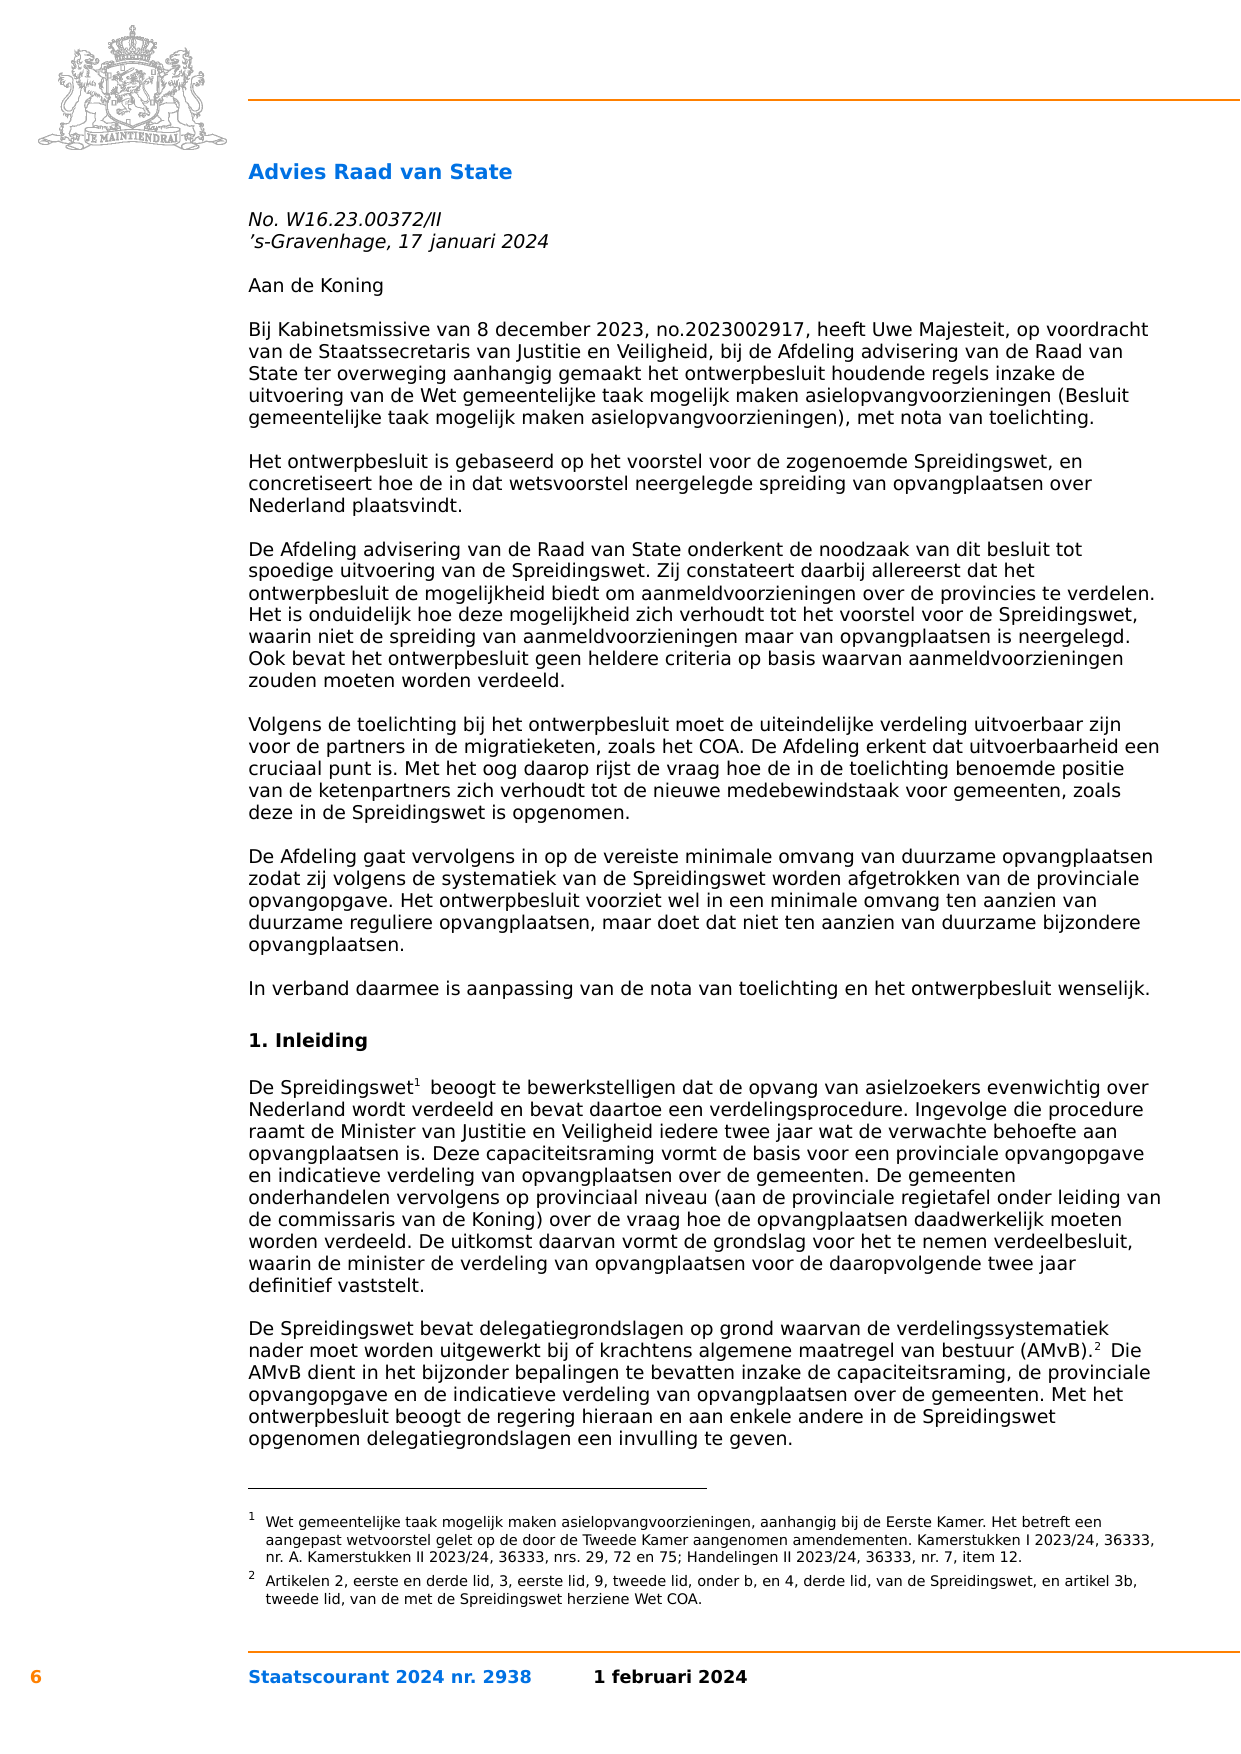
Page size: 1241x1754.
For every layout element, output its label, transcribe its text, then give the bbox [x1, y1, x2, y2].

text De Afdeling gaat vervolgens in op de vereiste minimale omvang van duurzame opvangplaatsen zodat zij volgens de systematiek van de Spreidingswet worden afgetrokken van de provinciale opvangopgave. Het ontwerpbesluit voorziet wel in een minimale omvang ten aanzien van duurzame reguliere opvangplaatsen, maar doet dat niet ten aanzien van duurzame bijzondere opvangplaatsen. [248, 846, 1163, 956]
subtitle Advies Raad van State [248, 160, 1163, 184]
text De Afdeling advisering van de Raad van State onderkent de noodzaak van dit besluit tot spoedige uitvoering van de Spreidingswet. Zij constateert daarbij allereerst dat het ontwerpbesluit de mogelijkheid biedt om aanmeldvoorzieningen over de provincies te verdelen. Het is onduidelijk hoe deze mogelijkheid zich verhoudt tot het voorstel voor de Spreidingswet, waarin niet de spreiding van aanmeldvoorzieningen maar van opvangplaatsen is neergelegd. Ook bevat het ontwerpbesluit geen heldere criteria op basis waarvan aanmeldvoorzieningen zouden moeten worden verdeeld. [248, 538, 1163, 692]
text Volgens de toelichting bij het ontwerpbesluit moet de uiteindelijke verdeling uitvoerbaar zijn voor de partners in de migratieketen, zoals het COA. De Afdeling erkent dat uitvoerbaarheid een cruciaal punt is. Met het oog daarop rijst de vraag hoe de in de toelichting benoemde positie van de ketenpartners zich verhoudt tot de nieuwe medebewindstaak voor gemeenten, zoals deze in de Spreidingswet is opgenomen. [248, 714, 1163, 824]
text Het ontwerpbesluit is gebaseerd op het voorstel voor de zogenoemde Spreidingswet, en concretiseert hoe de in dat wetsvoorstel neergelegde spreiding van opvangplaatsen over Nederland plaatsvindt. [248, 451, 1163, 517]
text Wet gemeentelijke taak mogelijk maken asielopvangvoorzieningen, aanhangig bij de Eerste Kamer. Het betreft een aangepast wetvoorstel gelet op de door de Tweede Kamer aangenomen amendementen. Kamerstukken I 2023/24, 36333, nr. A. Kamerstukken II 2023/24, 36333, nrs. 29, 72 en 75; Handelingen II 2023/24, 36333, nr. 7, item 12. [248, 1510, 1163, 1566]
text Bij Kabinetsmissive van 8 december 2023, no.2023002917, heeft Uwe Majesteit, op voordracht van de Staatssecretaris van Justitie en Veiligheid, bij de Afdeling advisering van de Raad van State ter overweging aanhangig gemaakt het ontwerpbesluit houdende regels inzake de uitvoering van de Wet gemeentelijke taak mogelijk maken asielopvangvoorzieningen (Besluit gemeentelijke taak mogelijk maken asielopvangvoorzieningen), met nota van toelichting. [248, 319, 1163, 429]
text De Spreidingswet bevat delegatiegrondslagen op grond waarvan de verdelingssystematiek nader moet worden uitgewerkt bij of krachtens algemene maatregel van bestuur (AMvB). Die AMvB dient in het bijzonder bepalingen te bevatten inzake de capaciteitsraming, de provinciale opvangopgave en de indicatieve verdeling van opvangplaatsen over de gemeenten. Met het ontwerpbesluit beoogt de regering hieraan en aan enkele andere in de Spreidingswet opgenomen delegatiegrondslagen een invulling te geven. [248, 1318, 1163, 1450]
text ’s-Gravenhage, 17 januari 2024 [248, 231, 1163, 253]
subtitle 1. Inleiding [248, 1030, 1163, 1052]
text Aan de Koning [248, 275, 1163, 297]
picture [38, 25, 227, 150]
text Artikelen 2, eerste en derde lid, 3, eerste lid, 9, tweede lid, onder b, en 4, derde lid, van de Spreidingswet, en artikel 3b, tweede lid, van de met de Spreidingswet herziene Wet COA. [248, 1569, 1163, 1608]
text In verband daarmee is aanpassing van de nota van toelichting en het ontwerpbesluit wenselijk. [248, 978, 1163, 1000]
text De Spreidingswet beoogt te bewerkstelligen dat de opvang van asielzoekers evenwichtig over Nederland wordt verdeeld en bevat daartoe een verdelingsprocedure. Ingevolge die procedure raamt de Minister van Justitie en Veiligheid iedere twee jaar wat de verwachte behoefte aan opvangplaatsen is. Deze capaciteitsraming vormt de basis voor een provinciale opvangopgave en indicatieve verdeling van opvangplaatsen over de gemeenten. De gemeenten onderhandelen vervolgens op provinciaal niveau (aan de provinciale regietafel onder leiding van de commissaris van de Koning) over de vraag hoe de opvangplaatsen daadwerkelijk moeten worden verdeeld. De uitkomst daarvan vormt de grondslag voor het te nemen verdeelbesluit, waarin de minister de verdeling van opvangplaatsen voor de daaropvolgende twee jaar definitief vaststelt. [248, 1077, 1163, 1296]
text No. W16.23.00372/II [248, 209, 1163, 231]
